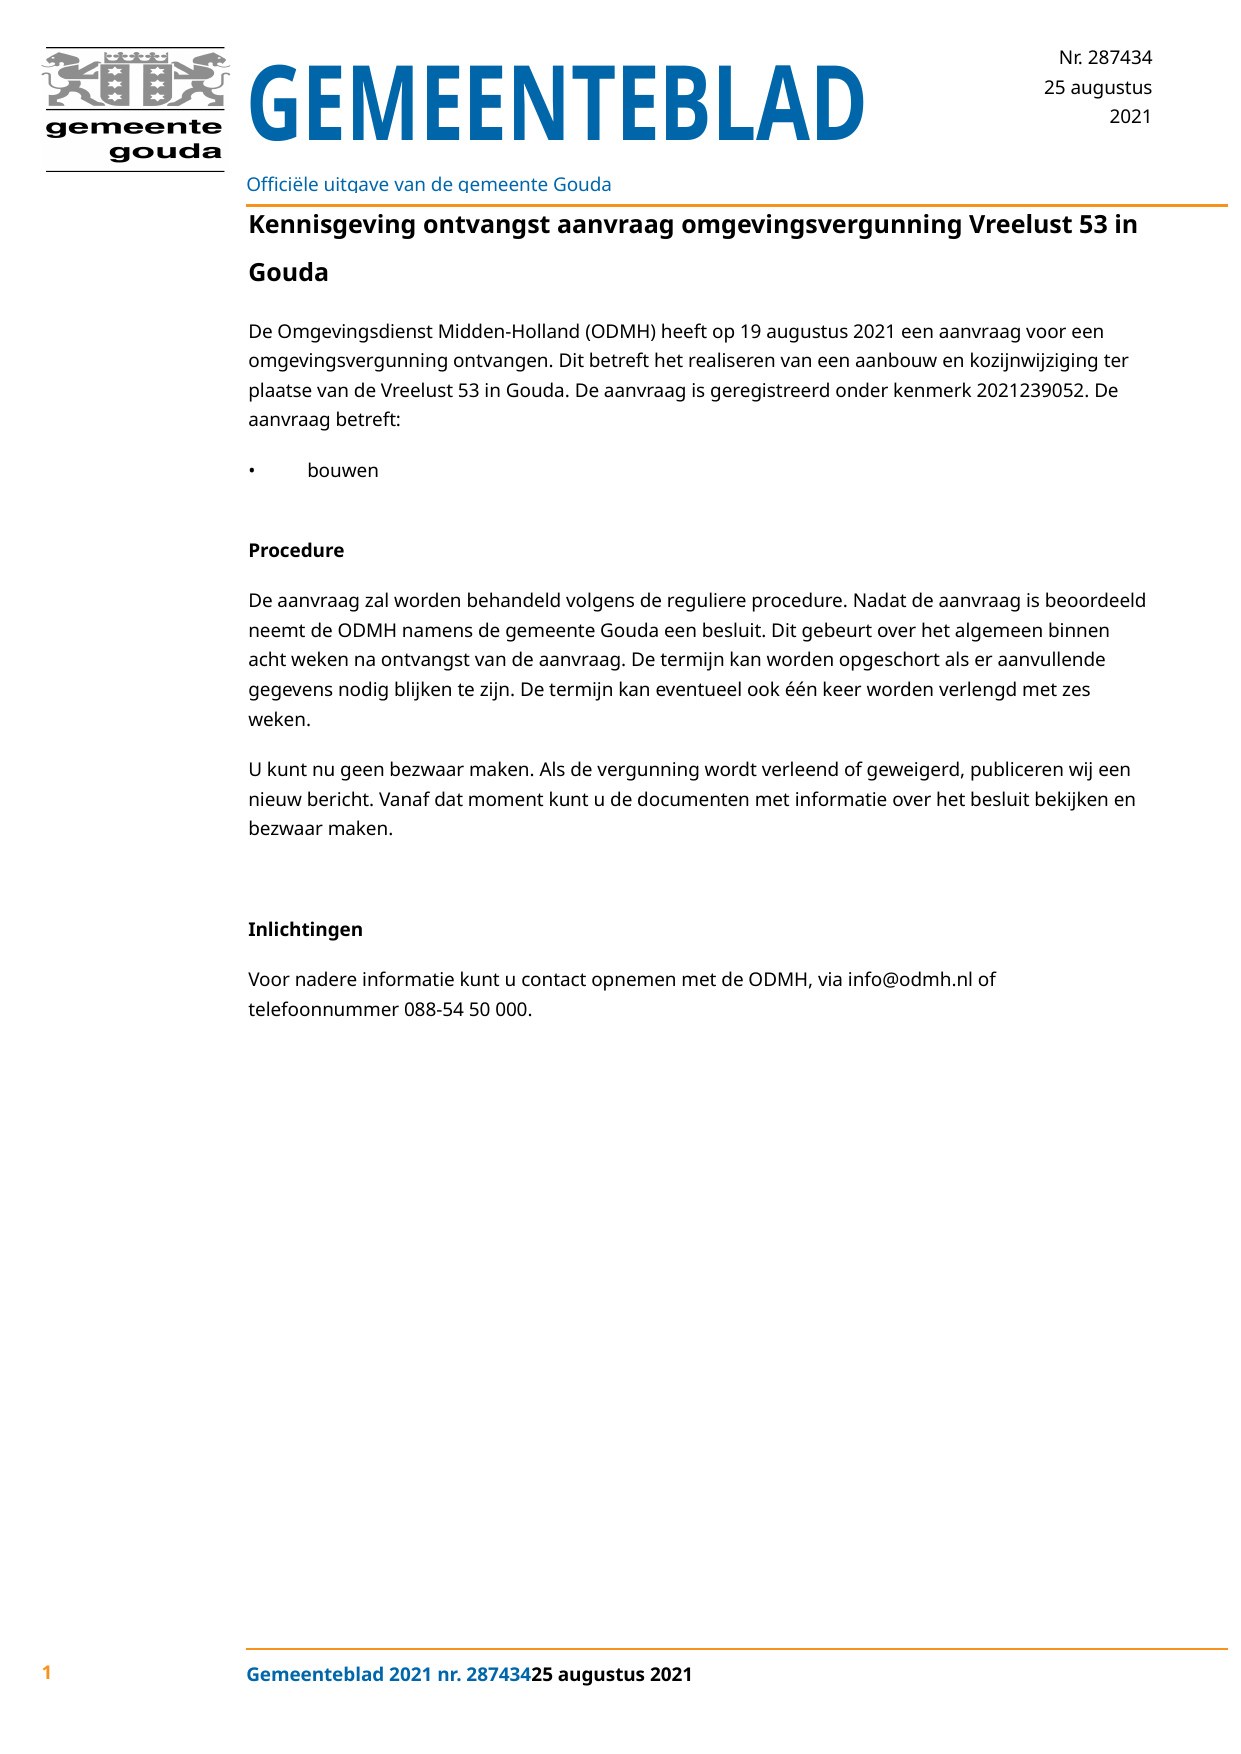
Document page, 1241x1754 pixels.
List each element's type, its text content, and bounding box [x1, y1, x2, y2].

text Voor nadere informatie kunt u contact opnemen met de ODMH, via info@odmh.nl of telefoonnummer 088-54 50 000. [248, 967, 1152, 1022]
text De aanvraag zal worden behandeld volgens de reguliere procedure. Nadat de aanvraag is beoordeeld neemt de ODMH namens de gemeente Gouda een besluit. Dit gebeurt over het algemeen binnen acht weken na ontvangst van de aanvraag. De termijn kan worden opgeschort als er aanvullende gegevens nodig blijken te zijn. De termijn kan eventueel ook één keer worden verlengd met zes weken. [248, 587, 1152, 732]
picture [41, 47, 231, 172]
list bouwen [248, 457, 1152, 483]
text Inlichtingen [248, 916, 1152, 942]
text U kunt nu geen bezwaar maken. Als de vergunning wordt verleend of geweigerd, publiceren wij een nieuw bericht. Vanaf dat moment kunt u de documenten met informatie over het besluit bekijken en bezwaar maken. [248, 756, 1152, 841]
text Kennisgeving ontvangst aanvraag omgevingsvergunning Vreelust 53 in Gouda [248, 207, 1152, 288]
text De Omgevingsdienst Midden-Holland (ODMH) heeft op 19 augustus 2021 een aanvraag voor een omgevingsvergunning ontvangen. Dit betreft het realiseren van een aanbouw en kozijnwijziging ter plaatse van de Vreelust 53 in Gouda. De aanvraag is geregistreerd onder kenmerk 2021239052. De aanvraag betreft: [248, 318, 1152, 432]
text Procedure [248, 537, 1152, 563]
